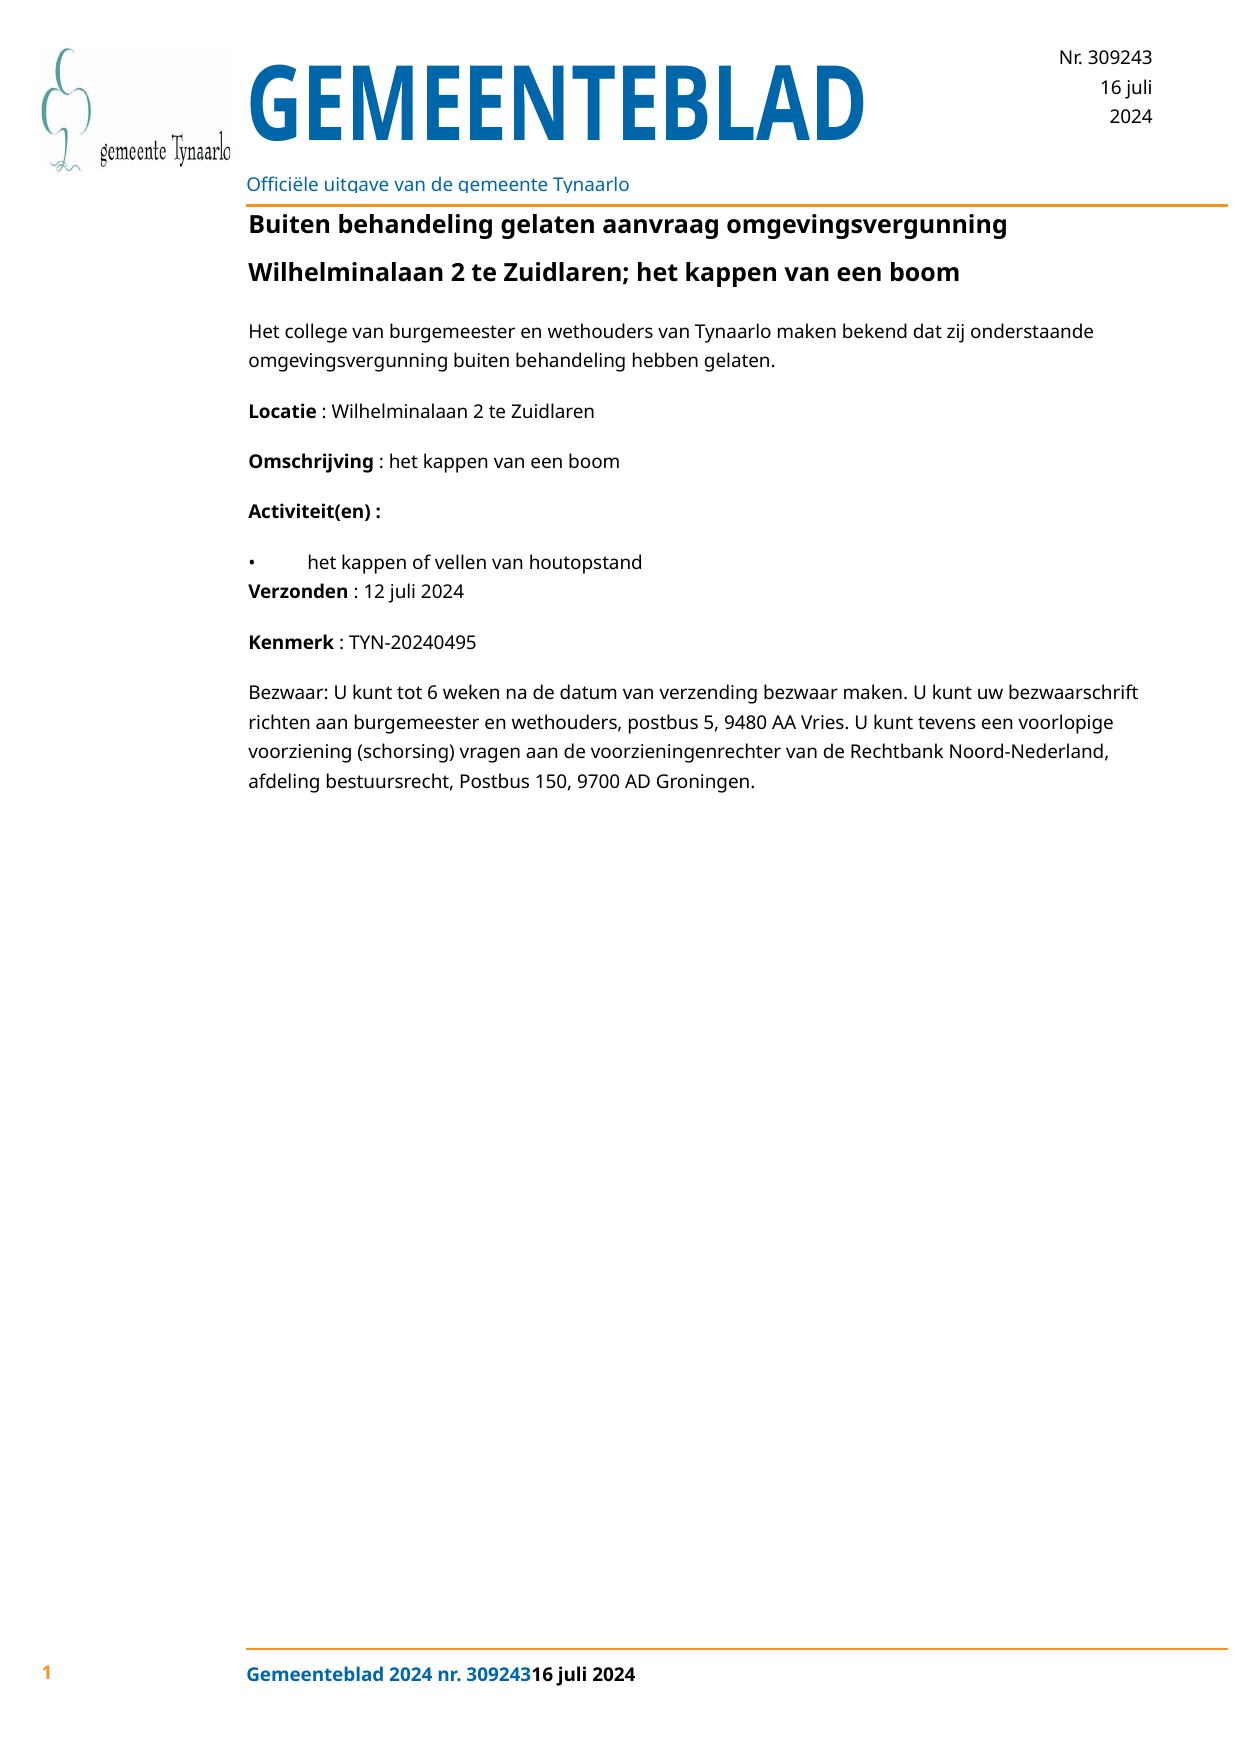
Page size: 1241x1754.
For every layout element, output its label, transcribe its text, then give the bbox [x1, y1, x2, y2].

text Omschrijving : het kappen van een boom [248, 448, 1152, 474]
text Buiten behandeling gelaten aanvraag omgevingsvergunning Wilhelminalaan 2 te Zuidlaren; het kappen van een boom [248, 207, 1152, 288]
text Kenmerk : TYN-20240495 [248, 629, 1152, 655]
text Locatie : Wilhelminalaan 2 te Zuidlaren [248, 398, 1152, 424]
text Het college van burgemeester en wethouders van Tynaarlo maken bekend dat zij onderstaande omgevingsvergunning buiten behandeling hebben gelaten. [248, 318, 1152, 373]
text Verzonden : 12 juli 2024 [248, 579, 1152, 604]
picture [41, 47, 231, 172]
text Bezwaar: U kunt tot 6 weken na de datum van verzending bezwaar maken. U kunt uw bezwaarschrift richten aan burgemeester en wethouders, postbus 5, 9480 AA Vries. U kunt tevens een voorlopige voorziening (schorsing) vragen aan de voorzieningenrechter van de Rechtbank Noord-Nederland, afdeling bestuursrecht, Postbus 150, 9700 AD Groningen. [248, 679, 1152, 794]
text Activiteit(en) : [248, 499, 1152, 524]
list het kappen of vellen van houtopstand [248, 549, 1152, 575]
